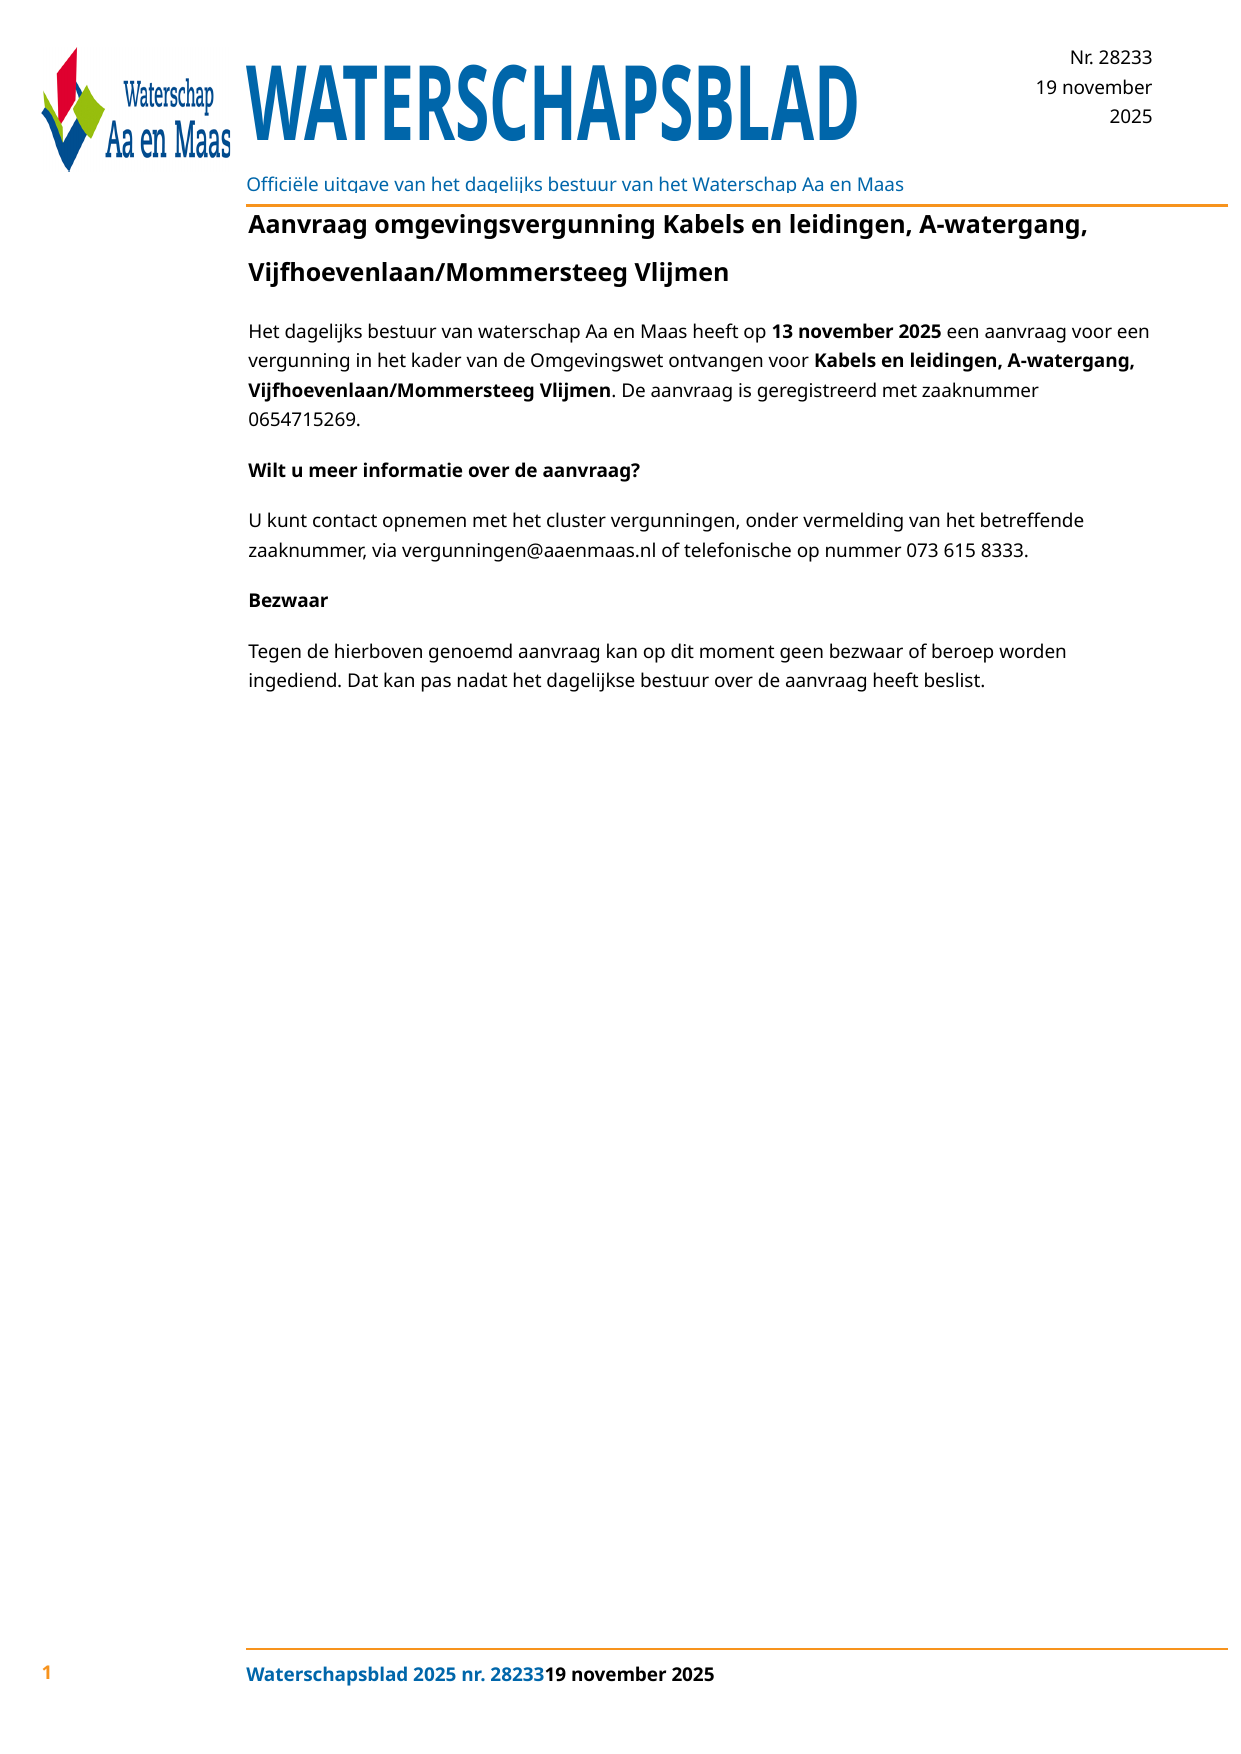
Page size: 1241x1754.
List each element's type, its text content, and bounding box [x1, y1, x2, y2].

text U kunt contact opnemen met het cluster vergunningen, onder vermelding van het betreffende zaaknummer, via vergunningen@aaenmaas.nl of telefonische op nummer 073 615 8333. [248, 507, 1152, 563]
text Bezwaar [248, 587, 1152, 613]
text Tegen de hierboven genoemd aanvraag kan op dit moment geen bezwaar of beroep worden ingediend. Dat kan pas nadat het dagelijkse bestuur over de aanvraag heeft beslist. [248, 638, 1152, 693]
text Het dagelijks bestuur van waterschap Aa en Maas heeft op 13 november 2025 een aanvraag voor een vergunning in het kader van de Omgevingswet ontvangen voor Kabels en leidingen, A-watergang, Vijfhoevenlaan/Mommersteeg Vlijmen. De aanvraag is geregistreerd met zaaknummer 0654715269. [248, 318, 1152, 432]
picture [41, 47, 231, 172]
text Wilt u meer informatie over de aanvraag? [248, 457, 1152, 483]
text Aanvraag omgevingsvergunning Kabels en leidingen, A-watergang, Vijfhoevenlaan/Mommersteeg Vlijmen [248, 207, 1152, 288]
